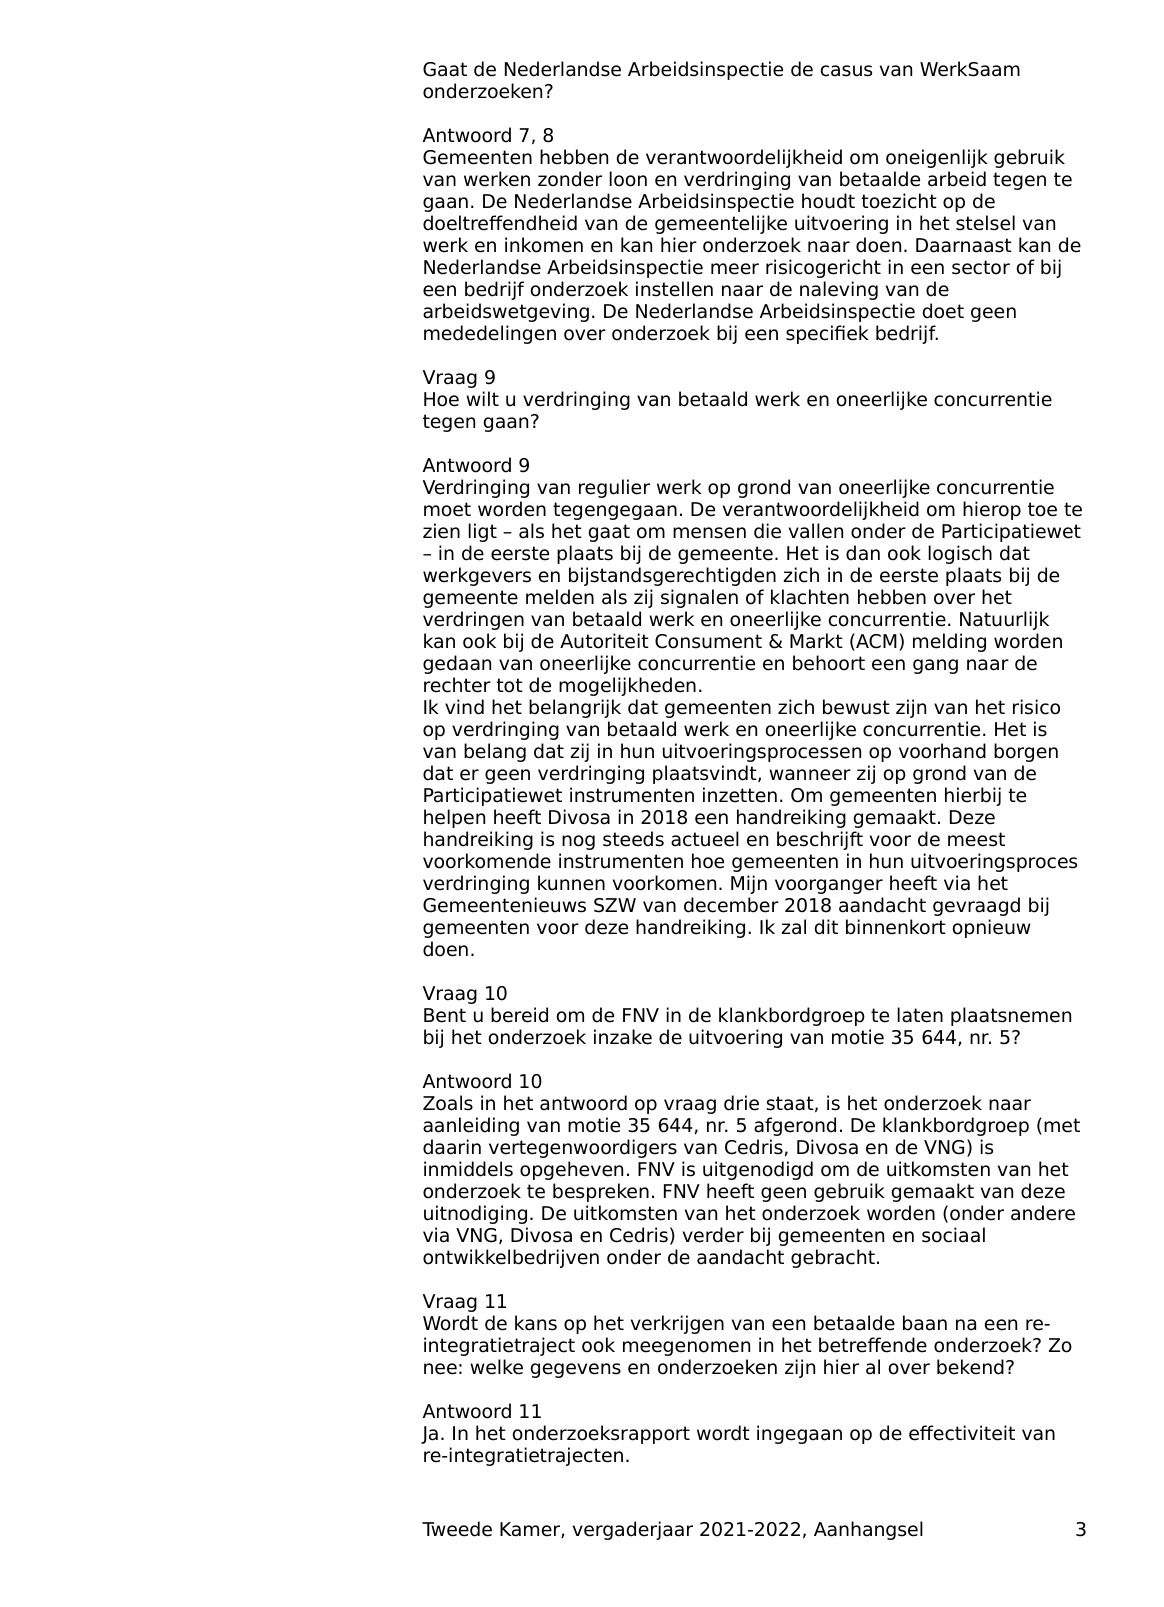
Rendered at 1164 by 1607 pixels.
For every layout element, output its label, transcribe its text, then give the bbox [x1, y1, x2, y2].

text Vraag 10 [422, 983, 1087, 1005]
text Antwoord 7, 8 [422, 125, 1087, 147]
text Ik vind het belangrijk dat gemeenten zich bewust zijn van het risico op verdringing van betaald werk en oneerlijke concurrentie. Het is van belang dat zij in hun uitvoeringsprocessen op voorhand borgen dat er geen verdringing plaatsvindt, wanneer zij op grond van de Participatiewet instrumenten inzetten. Om gemeenten hierbij te helpen heeft Divosa in 2018 een handreiking gemaakt. Deze handreiking is nog steeds actueel en beschrijft voor de meest voorkomende instrumenten hoe gemeenten in hun uitvoeringsproces verdringing kunnen voorkomen. Mijn voorganger heeft via het Gemeentenieuws SZW van december 2018 aandacht gevraagd bij gemeenten voor deze handreiking. Ik zal dit binnenkort opnieuw doen. [422, 697, 1087, 961]
text Antwoord 9 [422, 455, 1087, 477]
text Gemeenten hebben de verantwoordelijkheid om oneigenlijk gebruik van werken zonder loon en verdringing van betaalde arbeid tegen te gaan. De Nederlandse Arbeidsinspectie houdt toezicht op de doeltreffendheid van de gemeentelijke uitvoering in het stelsel van werk en inkomen en kan hier onderzoek naar doen. Daarnaast kan de Nederlandse Arbeidsinspectie meer risicogericht in een sector of bij een bedrijf onderzoek instellen naar de naleving van de arbeidswetgeving. De Nederlandse Arbeidsinspectie doet geen mededelingen over onderzoek bij een specifiek bedrijf. [422, 147, 1087, 345]
text Antwoord 10 [422, 1071, 1087, 1093]
text Gaat de Nederlandse Arbeidsinspectie de casus van WerkSaam onderzoeken? [422, 59, 1087, 103]
text Antwoord 11 [422, 1401, 1087, 1423]
text Hoe wilt u verdringing van betaald werk en oneerlijke concurrentie tegen gaan? [422, 389, 1087, 433]
text Ja. In het onderzoeksrapport wordt ingegaan op de effectiviteit van re-integratietrajecten. [422, 1423, 1087, 1467]
text Vraag 9 [422, 367, 1087, 389]
text Zoals in het antwoord op vraag drie staat, is het onderzoek naar aanleiding van motie 35 644, nr. 5 afgerond. De klankbordgroep (met daarin vertegenwoordigers van Cedris, Divosa en de VNG) is inmiddels opgeheven. FNV is uitgenodigd om de uitkomsten van het onderzoek te bespreken. FNV heeft geen gebruik gemaakt van deze uitnodiging. De uitkomsten van het onderzoek worden (onder andere via VNG, Divosa en Cedris) verder bij gemeenten en sociaal ontwikkelbedrijven onder de aandacht gebracht. [422, 1093, 1087, 1269]
text Bent u bereid om de FNV in de klankbordgroep te laten plaatsnemen bij het onderzoek inzake de uitvoering van motie 35 644, nr. 5? [422, 1005, 1087, 1049]
text Wordt de kans op het verkrijgen van een betaalde baan na een re-integratietraject ook meegenomen in het betreffende onderzoek? Zo nee: welke gegevens en onderzoeken zijn hier al over bekend? [422, 1313, 1087, 1379]
text Vraag 11 [422, 1291, 1087, 1313]
text Verdringing van regulier werk op grond van oneerlijke concurrentie moet worden tegengegaan. De verantwoordelijkheid om hierop toe te zien ligt – als het gaat om mensen die vallen onder de Participatiewet – in de eerste plaats bij de gemeente. Het is dan ook logisch dat werkgevers en bijstandsgerechtigden zich in de eerste plaats bij de gemeente melden als zij signalen of klachten hebben over het verdringen van betaald werk en oneerlijke concurrentie. Natuurlijk kan ook bij de Autoriteit Consument & Markt (ACM) melding worden gedaan van oneerlijke concurrentie en behoort een gang naar de rechter tot de mogelijkheden. [422, 477, 1087, 697]
